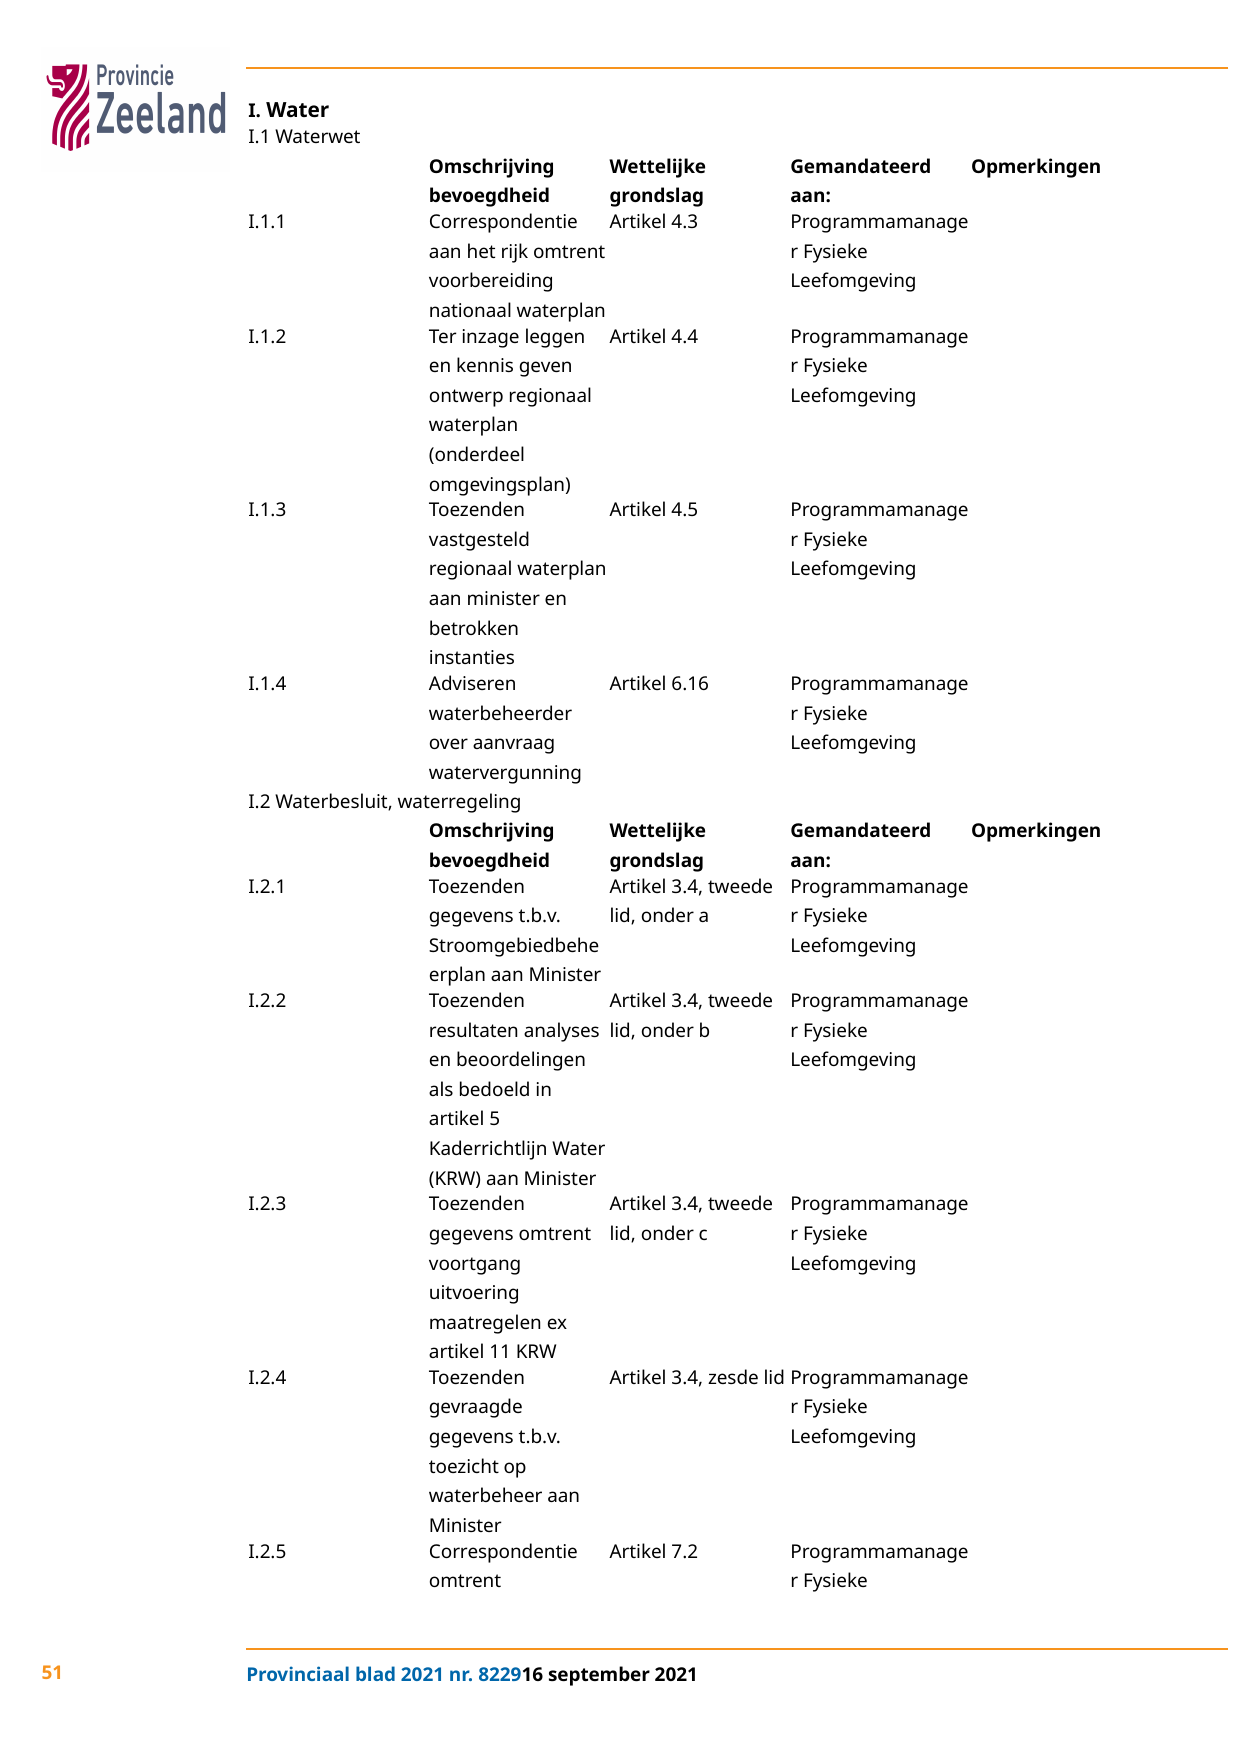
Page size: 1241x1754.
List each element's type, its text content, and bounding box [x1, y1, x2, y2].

table_cell Toezenden vastgesteld regionaal waterplan aan minister en betrokken instanties [429, 496, 609, 670]
table_header Opmerkingen [971, 818, 1152, 873]
table_header Omschrijving bevoegdheid [429, 818, 609, 873]
table_cell Toezenden resultaten analyses en beoordelingen als bedoeld in artikel 5 Kaderrichtlijn Water (KRW) aan Minister [429, 987, 609, 1191]
table_cell I.2.4 [248, 1364, 429, 1538]
table_cell [971, 208, 1152, 323]
table_cell Adviseren waterbeheerder over aanvraag watervergunning [429, 670, 609, 784]
picture [41, 47, 231, 172]
table_cell Toezenden gevraagde gegevens t.b.v. toezicht op waterbeheer aan Minister [429, 1364, 609, 1538]
table_header Gemandateerd aan: [790, 818, 971, 873]
table_cell Programmamanager Fysieke Leefomgeving [790, 1364, 971, 1538]
table_cell I.1.2 [248, 323, 429, 496]
table_cell Programmamanager Fysieke Leefomgeving [790, 208, 971, 323]
table_header Opmerkingen [971, 153, 1152, 208]
table_cell [971, 1364, 1152, 1538]
table_cell [971, 670, 1152, 784]
table_header Gemandateerd aan: [790, 153, 971, 208]
table_cell Artikel 7.2 [609, 1538, 790, 1593]
table_cell Artikel 3.4, zesde lid [609, 1364, 790, 1538]
table_cell I.2.3 [248, 1191, 429, 1364]
table_cell Correspondentie aan het rijk omtrent voorbereiding nationaal waterplan [429, 208, 609, 323]
table_cell Programmamanager Fysieke [790, 1538, 971, 1593]
table_cell Correspondentie omtrent [429, 1538, 609, 1593]
table_cell Artikel 4.4 [609, 323, 790, 496]
table_header [248, 818, 429, 873]
table_cell Artikel 3.4, tweede lid, onder a [609, 873, 790, 987]
table_cell Ter inzage leggen en kennis geven ontwerp regionaal waterplan (onderdeel omgevingsplan) [429, 323, 609, 496]
table_cell [971, 496, 1152, 670]
table_cell Artikel 4.5 [609, 496, 790, 670]
table_cell Artikel 3.4, tweede lid, onder b [609, 987, 790, 1191]
table_header [248, 153, 429, 208]
table_cell Artikel 6.16 [609, 670, 790, 784]
text I. Water [248, 95, 1152, 123]
table_cell Programmamanager Fysieke Leefomgeving [790, 496, 971, 670]
table_cell I.2.1 [248, 873, 429, 987]
table_cell Toezenden gegevens omtrent voortgang uitvoering maatregelen ex artikel 11 KRW [429, 1191, 609, 1364]
table_cell I.1.1 [248, 208, 429, 323]
table_cell I.1.4 [248, 670, 429, 784]
table_cell Programmamanager Fysieke Leefomgeving [790, 1191, 971, 1364]
table_cell Programmamanager Fysieke Leefomgeving [790, 670, 971, 784]
table_cell Artikel 4.3 [609, 208, 790, 323]
table_cell [971, 873, 1152, 987]
table_cell Programmamanager Fysieke Leefomgeving [790, 873, 971, 987]
table_cell [971, 1538, 1152, 1593]
table_header Wettelijke grondslag [609, 153, 790, 208]
table_header Omschrijving bevoegdheid [429, 153, 609, 208]
table_cell I.2.2 [248, 987, 429, 1191]
text I.1 Waterwet [248, 123, 1152, 149]
table_cell Programmamanager Fysieke Leefomgeving [790, 987, 971, 1191]
table_cell Toezenden gegevens t.b.v. Stroomgebiedbeheerplan aan Minister [429, 873, 609, 987]
table_header Wettelijke grondslag [609, 818, 790, 873]
table_cell [971, 987, 1152, 1191]
table_cell [971, 1191, 1152, 1364]
text I.2 Waterbesluit, waterregeling [248, 788, 1152, 813]
table_cell Programmamanager Fysieke Leefomgeving [790, 323, 971, 496]
table_cell [971, 323, 1152, 496]
table_cell I.2.5 [248, 1538, 429, 1593]
table_cell Artikel 3.4, tweede lid, onder c [609, 1191, 790, 1364]
table_cell I.1.3 [248, 496, 429, 670]
